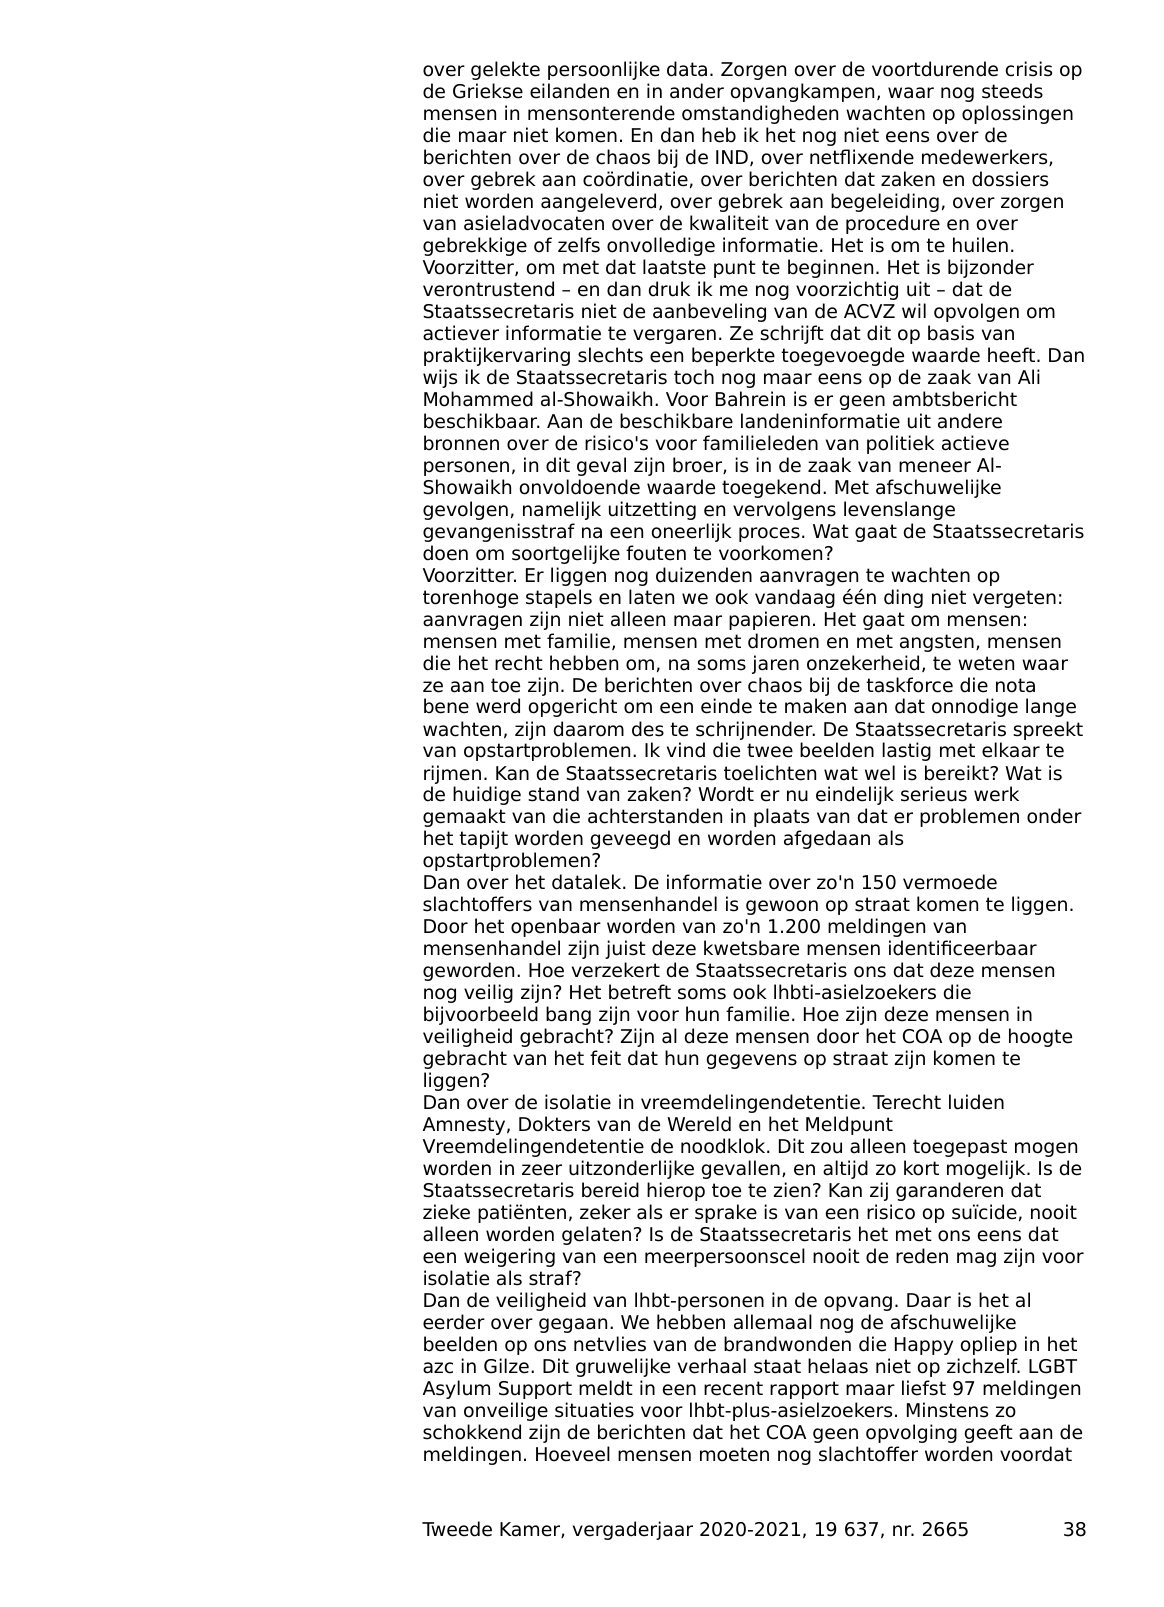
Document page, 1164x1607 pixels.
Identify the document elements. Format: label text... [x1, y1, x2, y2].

text Dan over het datalek. De informatie over zo'n 150 vermoede slachtoffers van mensenhandel is gewoon op straat komen te liggen. Door het openbaar worden van zo'n 1.200 meldingen van mensenhandel zijn juist deze kwetsbare mensen identificeerbaar geworden. Hoe verzekert de Staatssecretaris ons dat deze mensen nog veilig zijn? Het betreft soms ook lhbti-asielzoekers die bijvoorbeeld bang zijn voor hun familie. Hoe zijn deze mensen in veiligheid gebracht? Zijn al deze mensen door het COA op de hoogte gebracht van het feit dat hun gegevens op straat zijn komen te liggen? [422, 872, 1087, 1092]
text Dan de veiligheid van lhbt-personen in de opvang. Daar is het al eerder over gegaan. We hebben allemaal nog de afschuwelijke beelden op ons netvlies van de brandwonden die Happy opliep in het azc in Gilze. Dit gruwelijke verhaal staat helaas niet op zichzelf. LGBT Asylum Support meldt in een recent rapport maar liefst 97 meldingen van onveilige situaties voor lhbt-plus-asielzoekers. Minstens zo schokkend zijn de berichten dat het COA geen opvolging geeft aan de meldingen. Hoeveel mensen moeten nog slachtoffer worden voordat [422, 1290, 1087, 1466]
text over gelekte persoonlijke data. Zorgen over de voortdurende crisis op de Griekse eilanden en in ander opvangkampen, waar nog steeds mensen in mensonterende omstandigheden wachten op oplossingen die maar niet komen. En dan heb ik het nog niet eens over de berichten over de chaos bij de IND, over netflixende medewerkers, over gebrek aan coördinatie, over berichten dat zaken en dossiers niet worden aangeleverd, over gebrek aan begeleiding, over zorgen van asieladvocaten over de kwaliteit van de procedure en over gebrekkige of zelfs onvolledige informatie. Het is om te huilen. [422, 59, 1087, 257]
text Voorzitter. Er liggen nog duizenden aanvragen te wachten op torenhoge stapels en laten we ook vandaag één ding niet vergeten: aanvragen zijn niet alleen maar papieren. Het gaat om mensen: mensen met familie, mensen met dromen en met angsten, mensen die het recht hebben om, na soms jaren onzekerheid, te weten waar ze aan toe zijn. De berichten over chaos bij de taskforce die nota bene werd opgericht om een einde te maken aan dat onnodige lange wachten, zijn daarom des te schrijnender. De Staatssecretaris spreekt van opstartproblemen. Ik vind die twee beelden lastig met elkaar te rijmen. Kan de Staatssecretaris toelichten wat wel is bereikt? Wat is de huidige stand van zaken? Wordt er nu eindelijk serieus werk gemaakt van die achterstanden in plaats van dat er problemen onder het tapijt worden geveegd en worden afgedaan als opstartproblemen? [422, 564, 1087, 872]
text Dan over de isolatie in vreemdelingendetentie. Terecht luiden Amnesty, Dokters van de Wereld en het Meldpunt Vreemdelingendetentie de noodklok. Dit zou alleen toegepast mogen worden in zeer uitzonderlijke gevallen, en altijd zo kort mogelijk. Is de Staatssecretaris bereid hierop toe te zien? Kan zij garanderen dat zieke patiënten, zeker als er sprake is van een risico op suïcide, nooit alleen worden gelaten? Is de Staatssecretaris het met ons eens dat een weigering van een meerpersoonscel nooit de reden mag zijn voor isolatie als straf? [422, 1092, 1087, 1290]
text Voorzitter, om met dat laatste punt te beginnen. Het is bijzonder verontrustend – en dan druk ik me nog voorzichtig uit – dat de Staatssecretaris niet de aanbeveling van de ACVZ wil opvolgen om actiever informatie te vergaren. Ze schrijft dat dit op basis van praktijkervaring slechts een beperkte toegevoegde waarde heeft. Dan wijs ik de Staatssecretaris toch nog maar eens op de zaak van Ali Mohammed al-Showaikh. Voor Bahrein is er geen ambtsbericht beschikbaar. Aan de beschikbare landeninformatie uit andere bronnen over de risico's voor familieleden van politiek actieve personen, in dit geval zijn broer, is in de zaak van meneer Al-Showaikh onvoldoende waarde toegekend. Met afschuwelijke gevolgen, namelijk uitzetting en vervolgens levenslange gevangenisstraf na een oneerlijk proces. Wat gaat de Staatssecretaris doen om soortgelijke fouten te voorkomen? [422, 257, 1087, 564]
